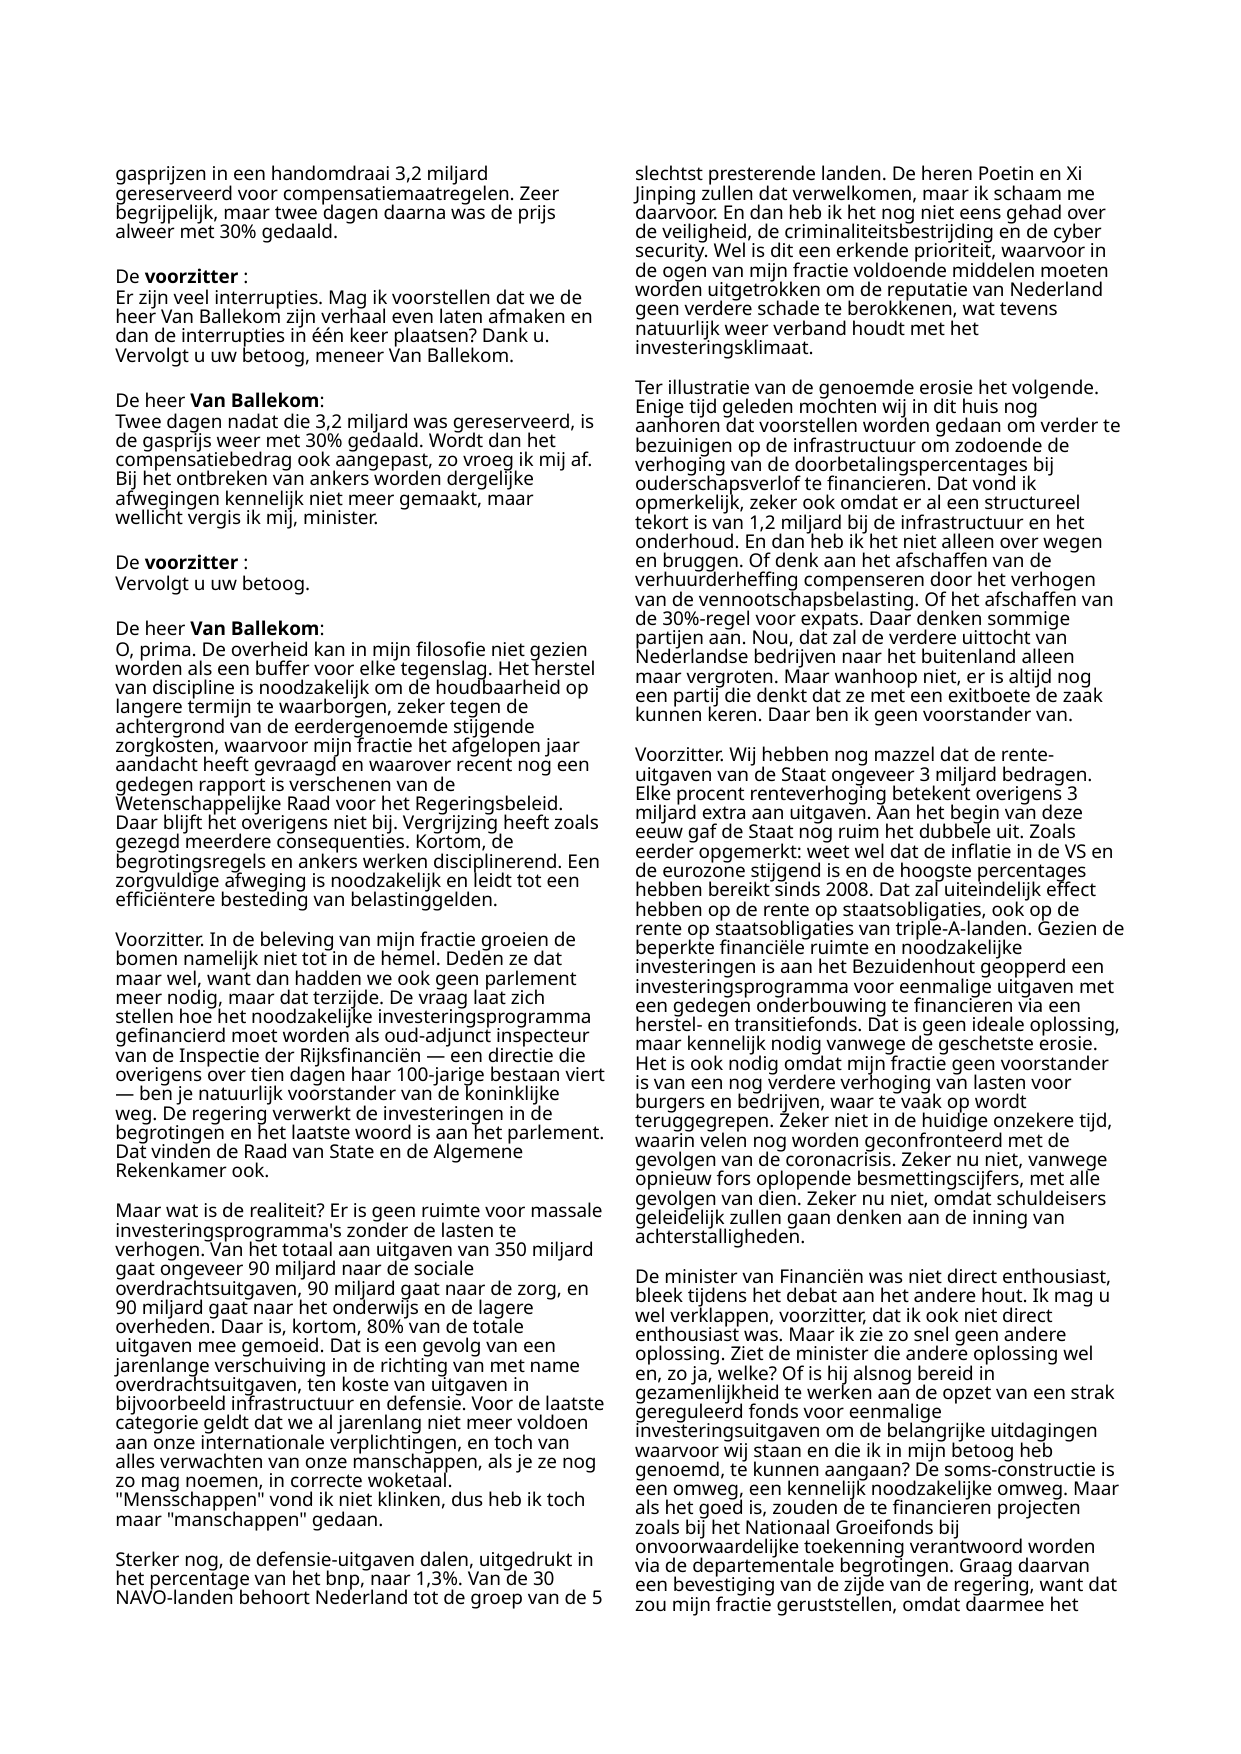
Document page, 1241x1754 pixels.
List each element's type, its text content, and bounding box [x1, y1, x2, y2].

text Er zijn veel interrupties. Mag ik voorstellen dat we de heer Van Ballekom zijn verhaal even laten afmaken en dan de interrupties in één keer plaatsen? Dank u. Vervolgt u uw betoog, meneer Van Ballekom. [115, 289, 605, 366]
text De minister van Financiën was niet direct enthousiast, bleek tijdens het debat aan het andere hout. Ik mag u wel verklappen, voorzitter, dat ik ook niet direct enthousiast was. Maar ik zie zo snel geen andere oplossing. Ziet de minister die andere oplossing wel en, zo ja, welke? Of is hij alsnog bereid in gezamenlijkheid te werken aan de opzet van een strak gereguleerd fonds voor eenmalige investeringsuitgaven om de belangrijke uitdagingen waarvoor wij staan en die ik in mijn betoog heb genoemd, te kunnen aangaan? De soms-constructie is een omweg, een kennelijk noodzakelijke omweg. Maar als het goed is, zouden de te financieren projecten zoals bij het Nationaal Groeifonds bij onvoorwaardelijke toekenning verantwoord worden via de departementale begrotingen. Graag daarvan een bevestiging van de zijde van de regering, want dat zou mijn fractie geruststellen, omdat daarmee het [635, 1268, 1125, 1615]
text slechtst presterende landen. De heren Poetin en Xi Jinping zullen dat verwelkomen, maar ik schaam me daarvoor. En dan heb ik het nog niet eens gehad over de veiligheid, de criminaliteitsbestrijding en de cyber security. Wel is dit een erkende prioriteit, waarvoor in de ogen van mijn fractie voldoende middelen moeten worden uitgetrokken om de reputatie van Nederland geen verdere schade te berokkenen, wat tevens natuurlijk weer verband houdt met het investeringsklimaat. [635, 165, 1125, 358]
text Voorzitter. Wij hebben nog mazzel dat de rente-uitgaven van de Staat ongeveer 3 miljard bedragen. Elke procent renteverhoging betekent overigens 3 miljard extra aan uitgaven. Aan het begin van deze eeuw gaf de Staat nog ruim het dubbele uit. Zoals eerder opgemerkt: weet wel dat de inflatie in de VS en de eurozone stijgend is en de hoogste percentages hebben bereikt sinds 2008. Dat zal uiteindelijk effect hebben op de rente op staatsobligaties, ook op de rente op staatsobligaties van triple-A-landen. Gezien de beperkte financiële ruimte en noodzakelijke investeringen is aan het Bezuidenhout geopperd een investeringsprogramma voor eenmalige uitgaven met een gedegen onderbouwing te financieren via een herstel- en transitiefonds. Dat is geen ideale oplossing, maar kennelijk nodig vanwege de geschetste erosie. Het is ook nodig omdat mijn fractie geen voorstander is van een nog verdere verhoging van lasten voor burgers en bedrijven, waar te vaak op wordt teruggegrepen. Zeker niet in de huidige onzekere tijd, waarin velen nog worden geconfronteerd met de gevolgen van de coronacrisis. Zeker nu niet, vanwege opnieuw fors oplopende besmettingscijfers, met alle gevolgen van dien. Zeker nu niet, omdat schuldeisers geleidelijk zullen gaan denken aan de inning van achterstalligheden. [635, 746, 1125, 1247]
text De voorzitter : [115, 263, 605, 289]
text Twee dagen nadat die 3,2 miljard was gereserveerd, is de gasprijs weer met 30% gedaald. Wordt dan het compensatiebedrag ook aangepast, zo vroeg ik mij af. Bij het ontbreken van ankers worden dergelijke afwegingen kennelijk niet meer gemaakt, maar wellicht vergis ik mij, minister. [115, 413, 605, 528]
text gasprijzen in een handomdraai 3,2 miljard gereserveerd voor compensatiemaatregelen. Zeer begrijpelijk, maar twee dagen daarna was de prijs alweer met 30% gedaald. [115, 165, 605, 242]
text Sterker nog, de defensie-uitgaven dalen, uitgedrukt in het percentage van het bnp, naar 1,3%. Van de 30 NAVO-landen behoort Nederland tot de groep van de 5 [115, 1551, 605, 1608]
text De voorzitter : [115, 549, 605, 575]
text Maar wat is de realiteit? Er is geen ruimte voor massale investeringsprogramma's zonder de lasten te verhogen. Van het totaal aan uitgaven van 350 miljard gaat ongeveer 90 miljard naar de sociale overdrachtsuitgaven, 90 miljard gaat naar de zorg, en 90 miljard gaat naar het onderwijs en de lagere overheden. Daar is, kortom, 80% van de totale uitgaven mee gemoeid. Dat is een gevolg van een jarenlange verschuiving in de richting van met name overdrachtsuitgaven, ten koste van uitgaven in bijvoorbeeld infrastructuur en defensie. Voor de laatste categorie geldt dat we al jarenlang niet meer voldoen aan onze internationale verplichtingen, en toch van alles verwachten van onze manschappen, als je ze nog zo mag noemen, in correcte woketaal. "Mensschappen" vond ik niet klinken, dus heb ik toch maar "manschappen" gedaan. [115, 1202, 605, 1530]
text De heer Van Ballekom: [115, 387, 605, 413]
text Voorzitter. In de beleving van mijn fractie groeien de bomen namelijk niet tot in de hemel. Deden ze dat maar wel, want dan hadden we ook geen parlement meer nodig, maar dat terzijde. De vraag laat zich stellen hoe het noodzakelijke investeringsprogramma gefinancierd moet worden als oud-adjunct inspecteur van de Inspectie der Rijksfinanciën — een directie die overigens over tien dagen haar 100-jarige bestaan viert — ben je natuurlijk voorstander van de koninklijke weg. De regering verwerkt de investeringen in de begrotingen en het laatste woord is aan het parlement. Dat vinden de Raad van State en de Algemene Rekenkamer ook. [115, 931, 605, 1182]
text O, prima. De overheid kan in mijn filosofie niet gezien worden als een buffer voor elke tegenslag. Het herstel van discipline is noodzakelijk om de houdbaarheid op langere termijn te waarborgen, zeker tegen de achtergrond van de eerdergenoemde stijgende zorgkosten, waarvoor mijn fractie het afgelopen jaar aandacht heeft gevraagd en waarover recent nog een gedegen rapport is verschenen van de Wetenschappelijke Raad voor het Regeringsbeleid. Daar blijft het overigens niet bij. Vergrijzing heeft zoals gezegd meerdere consequenties. Kortom, de begrotingsregels en ankers werken disciplinerend. Een zorgvuldige afweging is noodzakelijk en leidt tot een efficiëntere besteding van belastinggelden. [115, 641, 605, 910]
text De heer Van Ballekom: [115, 615, 605, 641]
text Ter illustratie van de genoemde erosie het volgende. Enige tijd geleden mochten wij in dit huis nog aanhoren dat voorstellen worden gedaan om verder te bezuinigen op de infrastructuur om zodoende de verhoging van de doorbetalingspercentages bij ouderschapsverlof te financieren. Dat vond ik opmerkelijk, zeker ook omdat er al een structureel tekort is van 1,2 miljard bij de infrastructuur en het onderhoud. En dan heb ik het niet alleen over wegen en bruggen. Of denk aan het afschaffen van de verhuurderheffing compenseren door het verhogen van de vennootschapsbelasting. Of het afschaffen van de 30%-regel voor expats. Daar denken sommige partijen aan. Nou, dat zal de verdere uittocht van Nederlandse bedrijven naar het buitenland alleen maar vergroten. Maar wanhoop niet, er is altijd nog een partij die denkt dat ze met een exitboete de zaak kunnen keren. Daar ben ik geen voorstander van. [635, 379, 1125, 726]
text Vervolgt u uw betoog. [115, 575, 605, 594]
